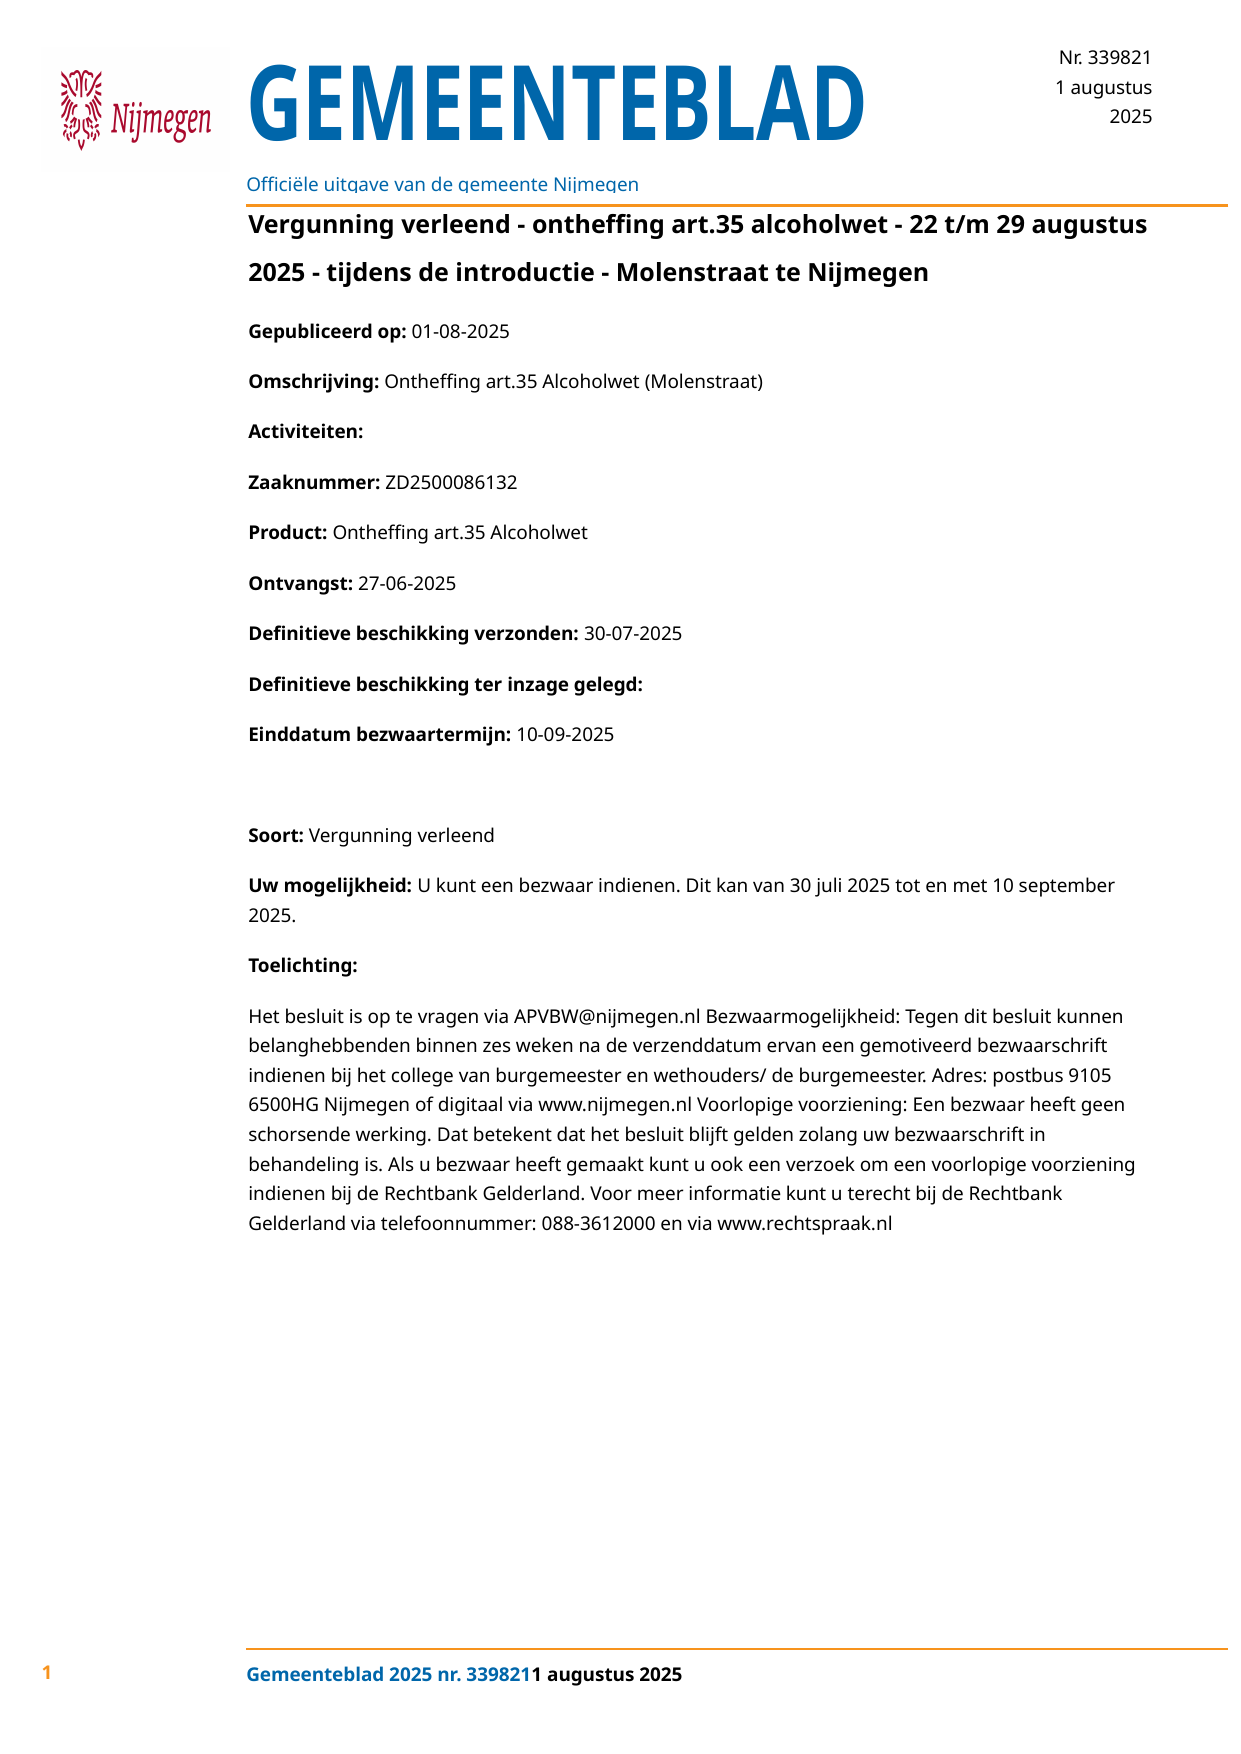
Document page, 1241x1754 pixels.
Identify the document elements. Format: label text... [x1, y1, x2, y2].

text Definitieve beschikking ter inzage gelegd: [248, 671, 1152, 697]
text Het besluit is op te vragen via APVBW@nijmegen.nl Bezwaarmogelijkheid: Tegen dit besluit kunnen belanghebbenden binnen zes weken na de verzenddatum ervan een gemotiveerd bezwaarschrift indienen bij het college van burgemeester en wethouders/ de burgemeester. Adres: postbus 9105 6500HG Nijmegen of digitaal via www.nijmegen.nl Voorlopige voorziening: Een bezwaar heeft geen schorsende werking. Dat betekent dat het besluit blijft gelden zolang uw bezwaarschrift in behandeling is. Als u bezwaar heeft gemaakt kunt u ook een verzoek om een voorlopige voorziening indienen bij de Rechtbank Gelderland. Voor meer informatie kunt u terecht bij de Rechtbank Gelderland via telefoonnummer: 088-3612000 en via www.rechtspraak.nl [248, 1003, 1152, 1236]
text Soort: Vergunning verleend [248, 822, 1152, 848]
text Zaaknummer: ZD2500086132 [248, 469, 1152, 495]
picture [41, 47, 231, 172]
text Ontvangst: 27-06-2025 [248, 570, 1152, 596]
text Gepubliceerd op: 01-08-2025 [248, 318, 1152, 344]
text Activiteiten: [248, 419, 1152, 444]
text Product: Ontheffing art.35 Alcoholwet [248, 519, 1152, 545]
text Einddatum bezwaartermijn: 10-09-2025 [248, 721, 1152, 747]
text Toelichting: [248, 952, 1152, 978]
text Omschrijving: Ontheffing art.35 Alcoholwet (Molenstraat) [248, 368, 1152, 394]
text Definitieve beschikking verzonden: 30-07-2025 [248, 620, 1152, 646]
text Vergunning verleend - ontheffing art.35 alcoholwet - 22 t/m 29 augustus 2025 - tijdens de introductie - Molenstraat te Nijmegen [248, 207, 1152, 288]
text Uw mogelijkheid: U kunt een bezwaar indienen. Dit kan van 30 juli 2025 tot en met 10 september 2025. [248, 872, 1152, 928]
